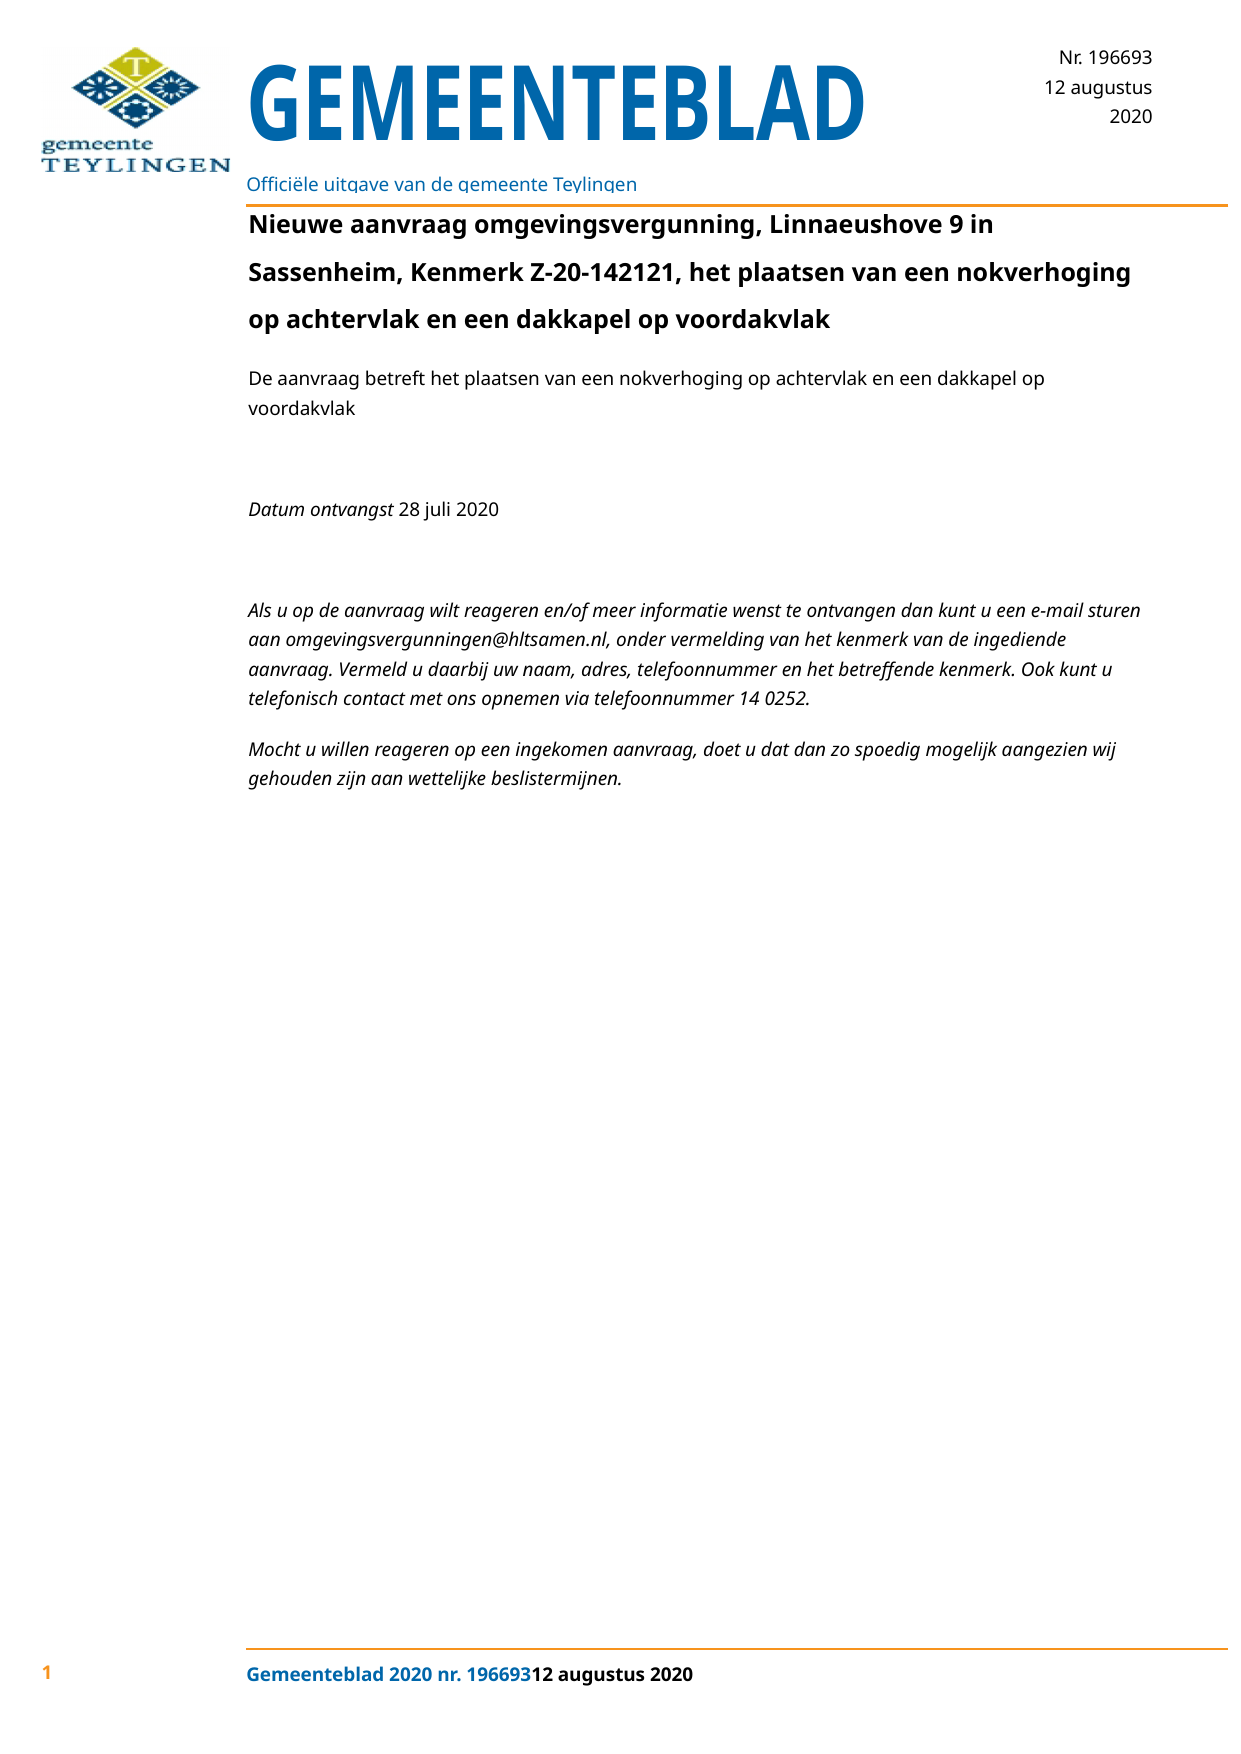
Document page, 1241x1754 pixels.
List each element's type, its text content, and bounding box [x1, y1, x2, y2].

picture [41, 47, 231, 172]
text Nieuwe aanvraag omgevingsvergunning, Linnaeushove 9 in Sassenheim, Kenmerk Z-20-142121, het plaatsen van een nokverhoging op achtervlak en een dakkapel op voordakvlak [248, 207, 1152, 336]
text Mocht u willen reageren op een ingekomen aanvraag, doet u dat dan zo spoedig mogelijk aangezien wij gehouden zijn aan wettelijke beslistermijnen. [248, 736, 1152, 791]
text De aanvraag betreft het plaatsen van een nokverhoging op achtervlak en een dakkapel op voordakvlak [248, 366, 1152, 421]
text Als u op de aanvraag wilt reageren en/of meer informatie wenst te ontvangen dan kunt u een e-mail sturen aan omgevingsvergunningen@hltsamen.nl, onder vermelding van het kenmerk van de ingediende aanvraag. Vermeld u daarbij uw naam, adres, telefoonnummer en het betreffende kenmerk. Ook kunt u telefonisch contact met ons opnemen via telefoonnummer 14 0252. [248, 597, 1152, 711]
text Datum ontvangst 28 juli 2020 [248, 496, 1152, 522]
